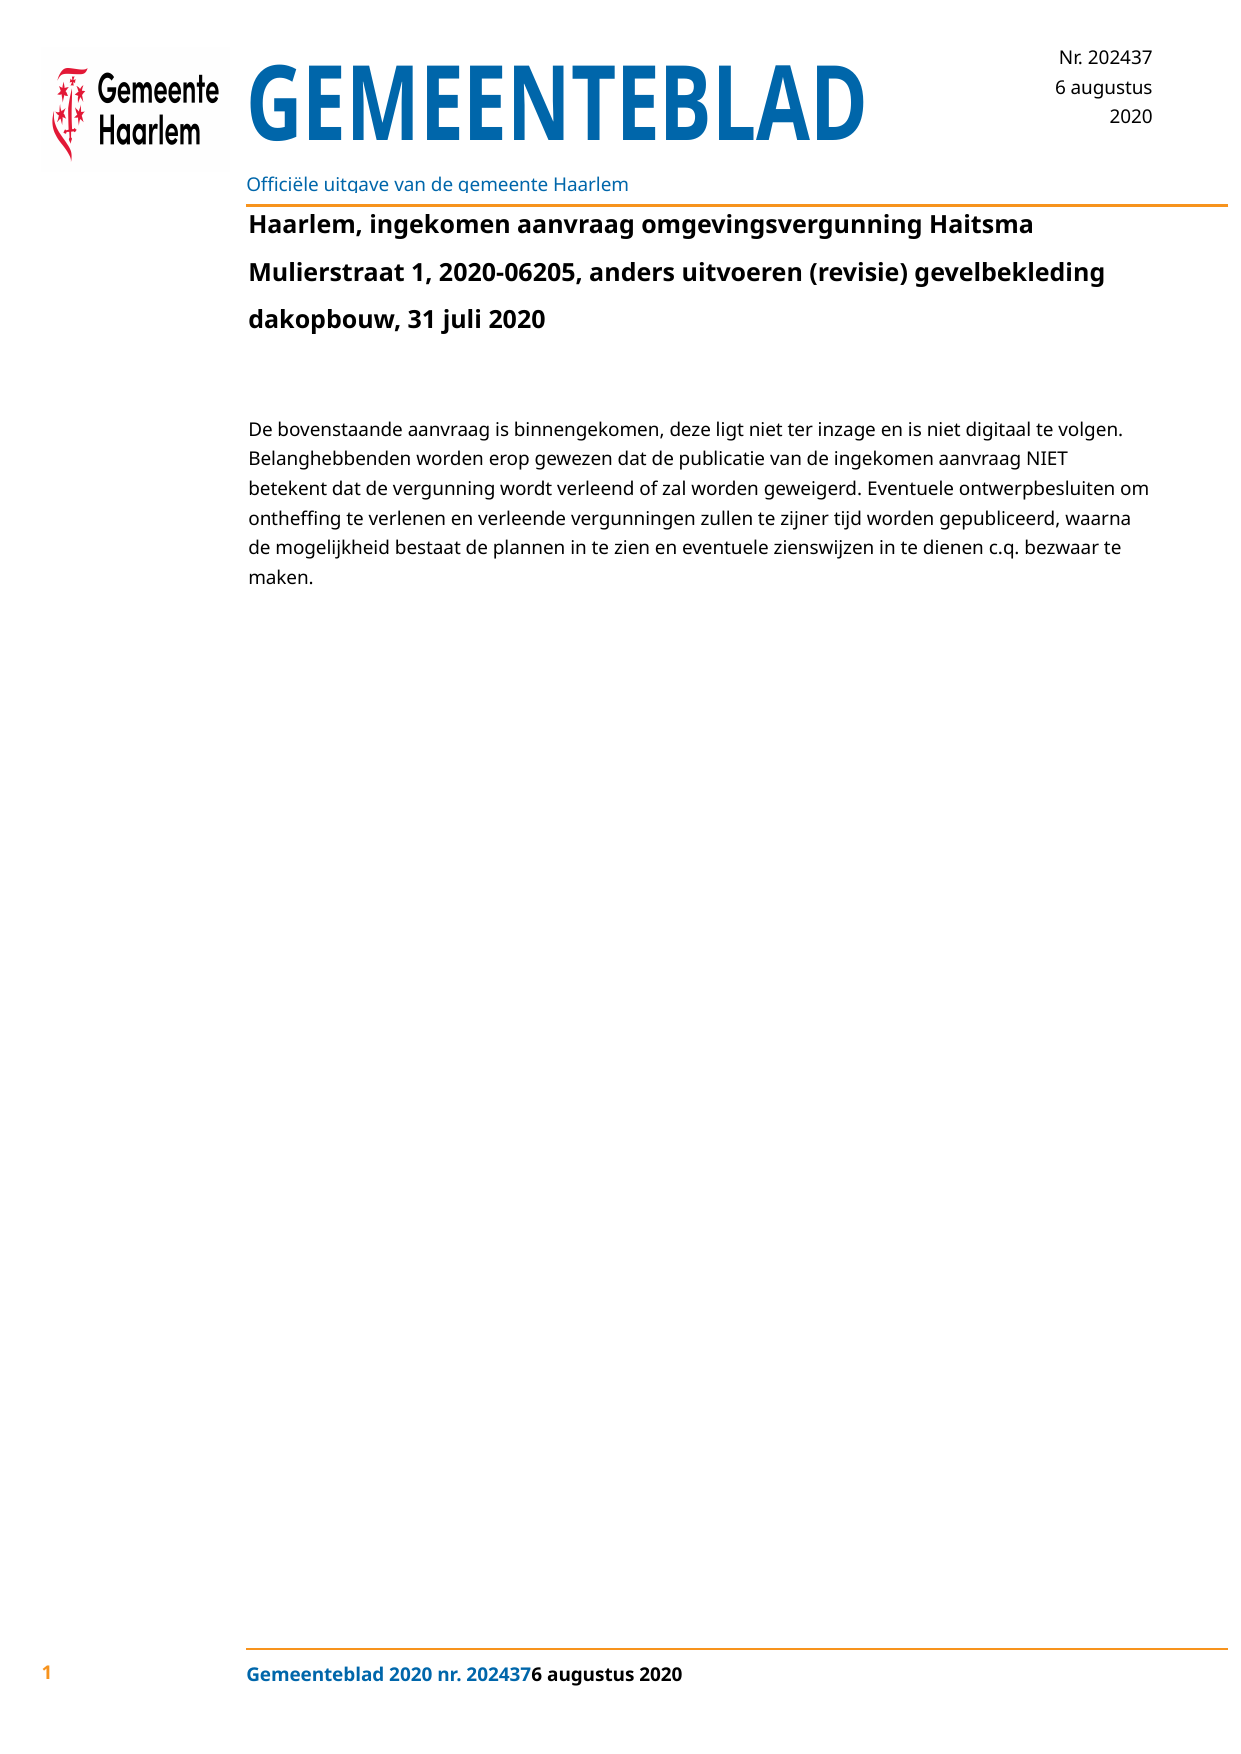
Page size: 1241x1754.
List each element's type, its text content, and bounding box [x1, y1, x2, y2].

text Haarlem, ingekomen aanvraag omgevingsvergunning Haitsma Mulierstraat 1, 2020-06205, anders uitvoeren (revisie) gevelbekleding dakopbouw, 31 juli 2020 [248, 207, 1152, 336]
text De bovenstaande aanvraag is binnengekomen, deze ligt niet ter inzage en is niet digitaal te volgen. Belanghebbenden worden erop gewezen dat de publicatie van de ingekomen aanvraag NIET betekent dat de vergunning wordt verleend of zal worden geweigerd. Eventuele ontwerpbesluiten om ontheffing te verlenen en verleende vergunningen zullen te zijner tijd worden gepubliceerd, waarna de mogelijkheid bestaat de plannen in te zien en eventuele zienswijzen in te dienen c.q. bezwaar te maken. [248, 416, 1152, 589]
picture [41, 47, 231, 172]
